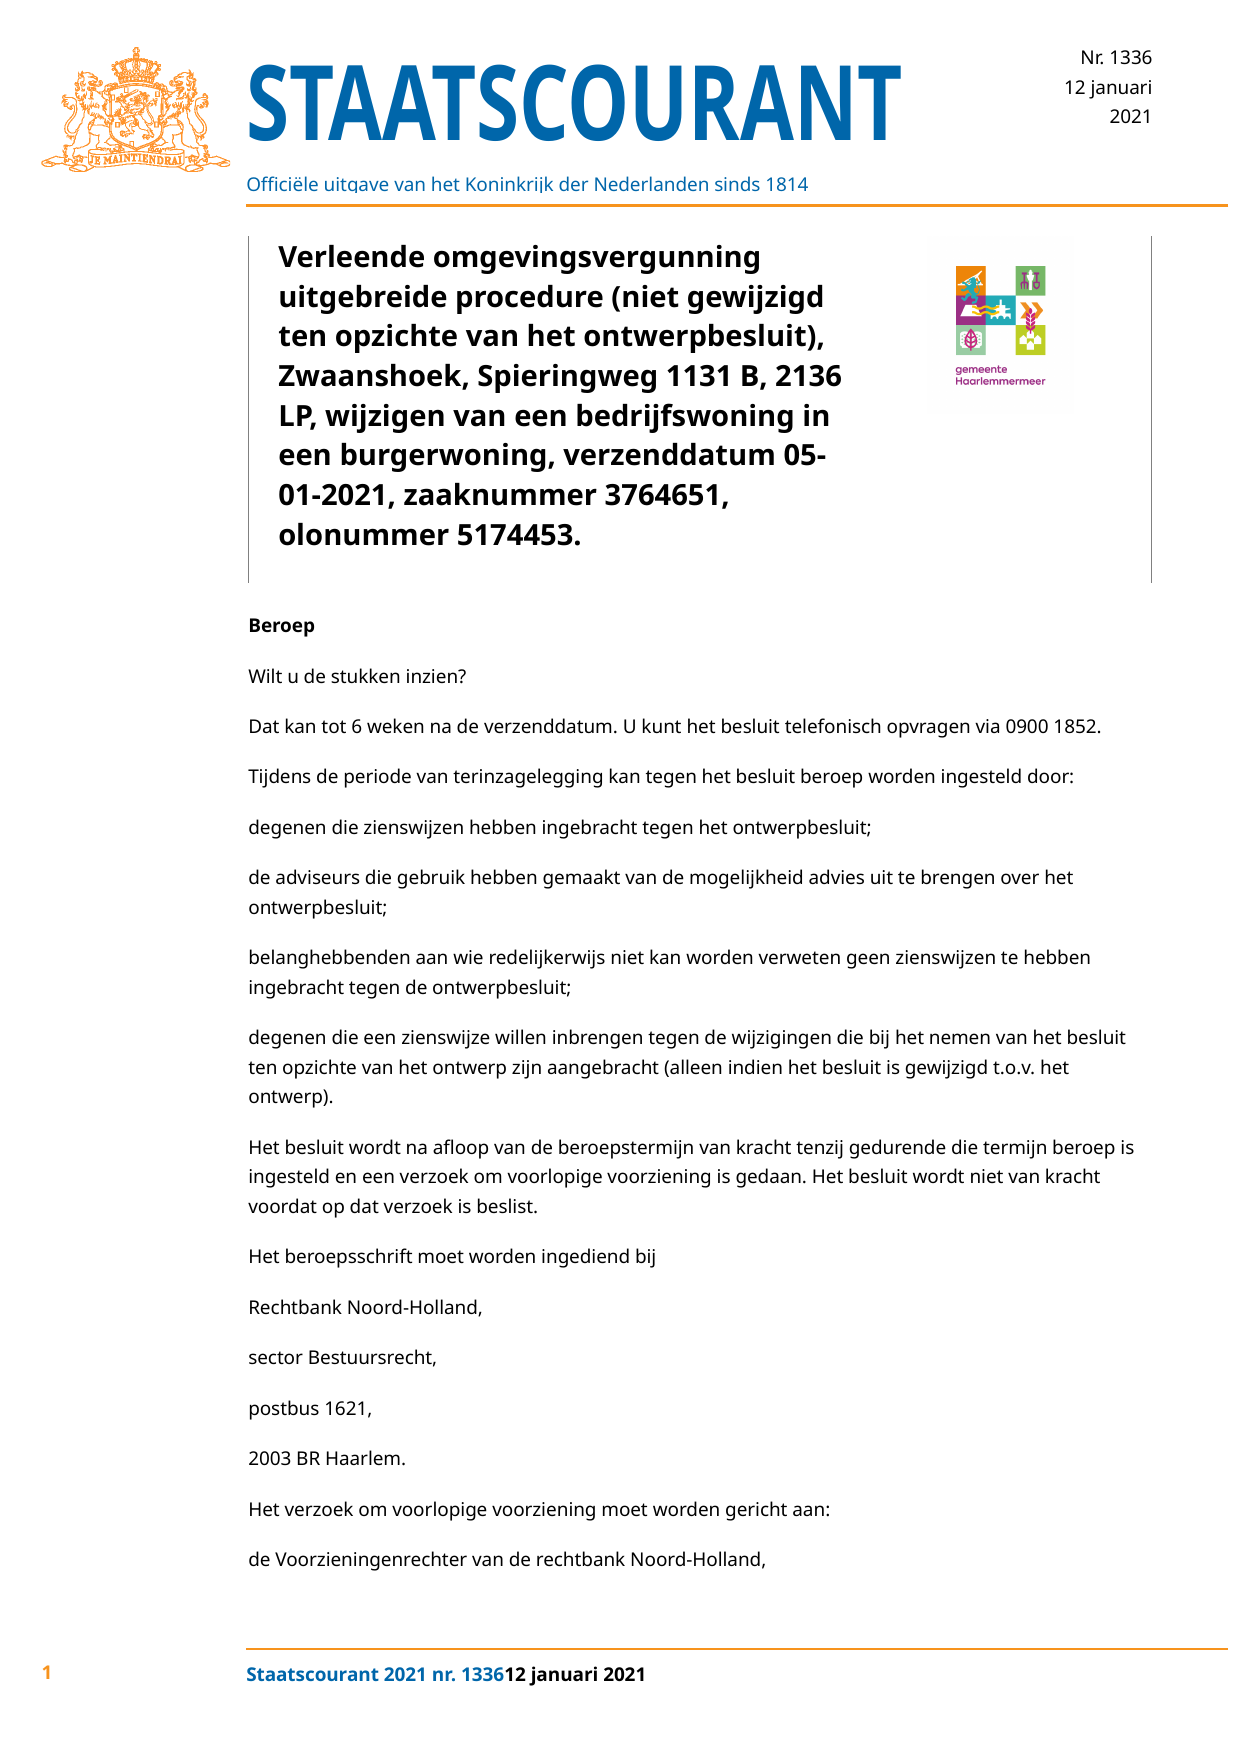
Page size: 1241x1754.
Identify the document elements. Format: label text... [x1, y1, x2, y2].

text Tijdens de periode van terinzagelegging kan tegen het besluit beroep worden ingesteld door: [248, 764, 1152, 789]
table_header [850, 236, 926, 413]
text 2003 BR Haarlem. [248, 1445, 1152, 1471]
text Het besluit wordt na afloop van de beroepstermijn van kracht tenzij gedurende die termijn beroep is ingesteld en een verzoek om voorlopige voorziening is gedaan. Het besluit wordt niet van kracht voordat op dat verzoek is beslist. [248, 1134, 1152, 1219]
text Dat kan tot 6 weken na de verzenddatum. U kunt het besluit telefonisch opvragen via 0900 1852. [248, 713, 1152, 739]
text Rechtbank Noord-Holland, [248, 1294, 1152, 1320]
table_header Verleende omgevingsvergunning uitgebreide procedure (niet gewijzigd ten opzichte van het ontwerpbesluit), Zwaanshoek, Spieringweg 1131 B, 2136 LP, wijzigen van een bedrijfswoning in een burgerwoning, verzenddatum 05-01-2021, zaaknummer 3764651, olonummer 5174453. [249, 236, 850, 583]
text Het beroepsschrift moet worden ingediend bij [248, 1244, 1152, 1269]
picture [926, 236, 1075, 414]
text Beroep [248, 612, 1152, 638]
text degenen die een zienswijze willen inbrengen tegen de wijzigingen die bij het nemen van het besluit ten opzichte van het ontwerp zijn aangebracht (alleen indien het besluit is gewijzigd t.o.v. het ontwerp). [248, 1024, 1152, 1109]
text de adviseurs die gebruik hebben gemaakt van de mogelijkheid advies uit te brengen over het ontwerpbesluit; [248, 864, 1152, 920]
table_header [1075, 236, 1151, 413]
text postbus 1621, [248, 1395, 1152, 1421]
text Wilt u de stukken inzien? [248, 663, 1152, 688]
text de Voorzieningenrechter van de rechtbank Noord-Holland, [248, 1546, 1152, 1572]
picture [41, 47, 231, 172]
table_header [850, 414, 1151, 583]
text belanghebbenden aan wie redelijkerwijs niet kan worden verweten geen zienswijzen te hebben ingebracht tegen de ontwerpbesluit; [248, 944, 1152, 1000]
text sector Bestuursrecht, [248, 1344, 1152, 1370]
text Het verzoek om voorlopige voorziening moet worden gericht aan: [248, 1496, 1152, 1521]
text degenen die zienswijzen hebben ingebracht tegen het ontwerpbesluit; [248, 814, 1152, 840]
